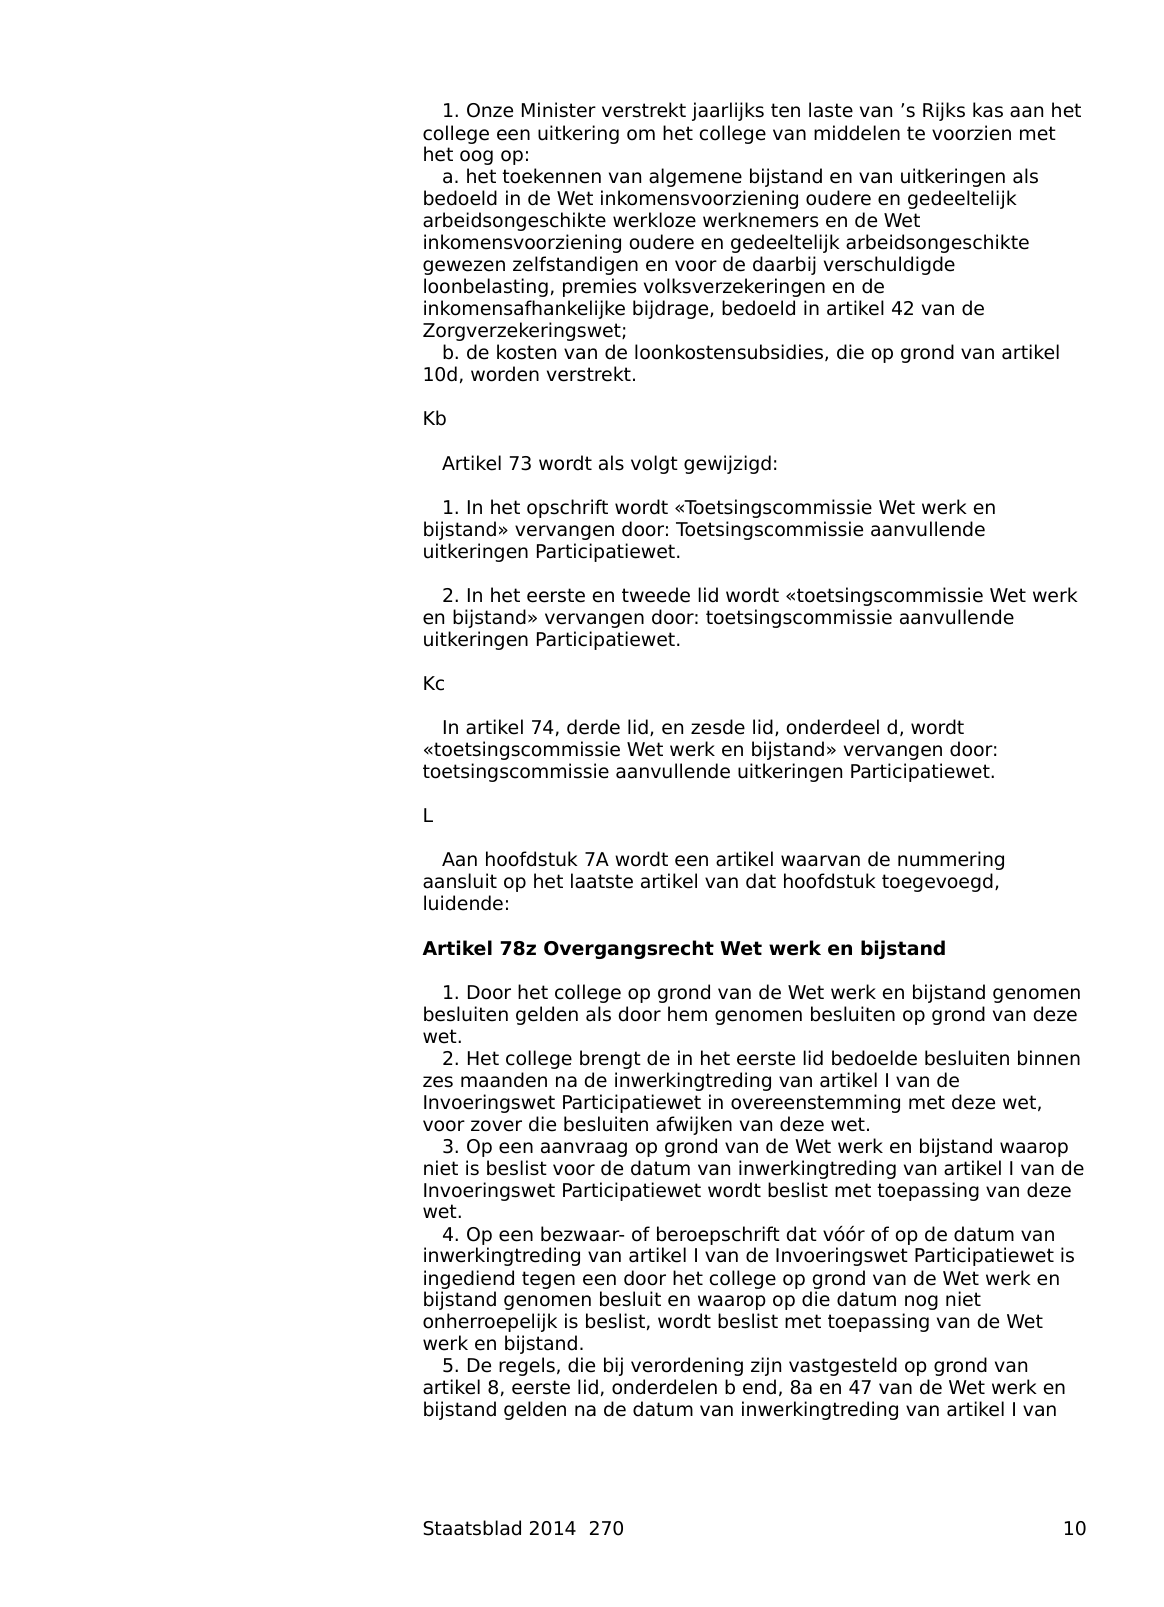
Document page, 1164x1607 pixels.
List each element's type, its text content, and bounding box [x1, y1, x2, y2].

text Aan hoofdstuk 7A wordt een artikel waarvan de nummering aansluit op het laatste artikel van dat hoofdstuk toegevoegd, luidende: [422, 849, 1087, 915]
text b. de kosten van de loonkostensubsidies, die op grond van artikel 10d, worden verstrekt. [422, 342, 1087, 386]
text 4. Op een bezwaar- of beroepschrift dat vóór of op de datum van inwerkingtreding van artikel I van de Invoeringswet Participatiewet is ingediend tegen een door het college op grond van de Wet werk en bijstand genomen besluit en waarop op die datum nog niet onherroepelijk is beslist, wordt beslist met toepassing van de Wet werk en bijstand. [422, 1223, 1087, 1355]
text 1. Onze Minister verstrekt jaarlijks ten laste van ’s Rijks kas aan het college een uitkering om het college van middelen te voorzien met het oog op: [422, 100, 1087, 166]
text a. het toekennen van algemene bijstand en van uitkeringen als bedoeld in de Wet inkomensvoorziening oudere en gedeeltelijk arbeidsongeschikte werkloze werknemers en de Wet inkomensvoorziening oudere en gedeeltelijk arbeidsongeschikte gewezen zelfstandigen en voor de daarbij verschuldigde loonbelasting, premies volksverzekeringen en de inkomensafhankelijke bijdrage, bedoeld in artikel 42 van de Zorgverzekeringswet; [422, 166, 1087, 342]
subtitle Artikel 78z Overgangsrecht Wet werk en bijstand [422, 937, 1087, 959]
text Kb [422, 408, 1087, 430]
text 2. Het college brengt de in het eerste lid bedoelde besluiten binnen zes maanden na de inwerkingtreding van artikel I van de Invoeringswet Participatiewet in overeenstemming met deze wet, voor zover die besluiten afwijken van deze wet. [422, 1048, 1087, 1136]
text 5. De regels, die bij verordening zijn vastgesteld op grond van artikel 8, eerste lid, onderdelen b end, 8a en 47 van de Wet werk en bijstand gelden na de datum van inwerkingtreding van artikel I van [422, 1355, 1087, 1421]
text Kc [422, 673, 1087, 695]
text Artikel 73 wordt als volgt gewijzigd: [422, 452, 1087, 474]
text 3. Op een aanvraag op grond van de Wet werk en bijstand waarop niet is beslist voor de datum van inwerkingtreding van artikel I van de Invoeringswet Participatiewet wordt beslist met toepassing van deze wet. [422, 1136, 1087, 1223]
text In artikel 74, derde lid, en zesde lid, onderdeel d, wordt «toetsingscommissie Wet werk en bijstand» vervangen door: toetsingscommissie aanvullende uitkeringen Participatiewet. [422, 717, 1087, 783]
text 2. In het eerste en tweede lid wordt «toetsingscommissie Wet werk en bijstand» vervangen door: toetsingscommissie aanvullende uitkeringen Participatiewet. [422, 585, 1087, 651]
text 1. Door het college op grond van de Wet werk en bijstand genomen besluiten gelden als door hem genomen besluiten op grond van deze wet. [422, 982, 1087, 1048]
text 1. In het opschrift wordt «Toetsingscommissie Wet werk en bijstand» vervangen door: Toetsingscommissie aanvullende uitkeringen Participatiewet. [422, 497, 1087, 563]
text L [422, 805, 1087, 827]
